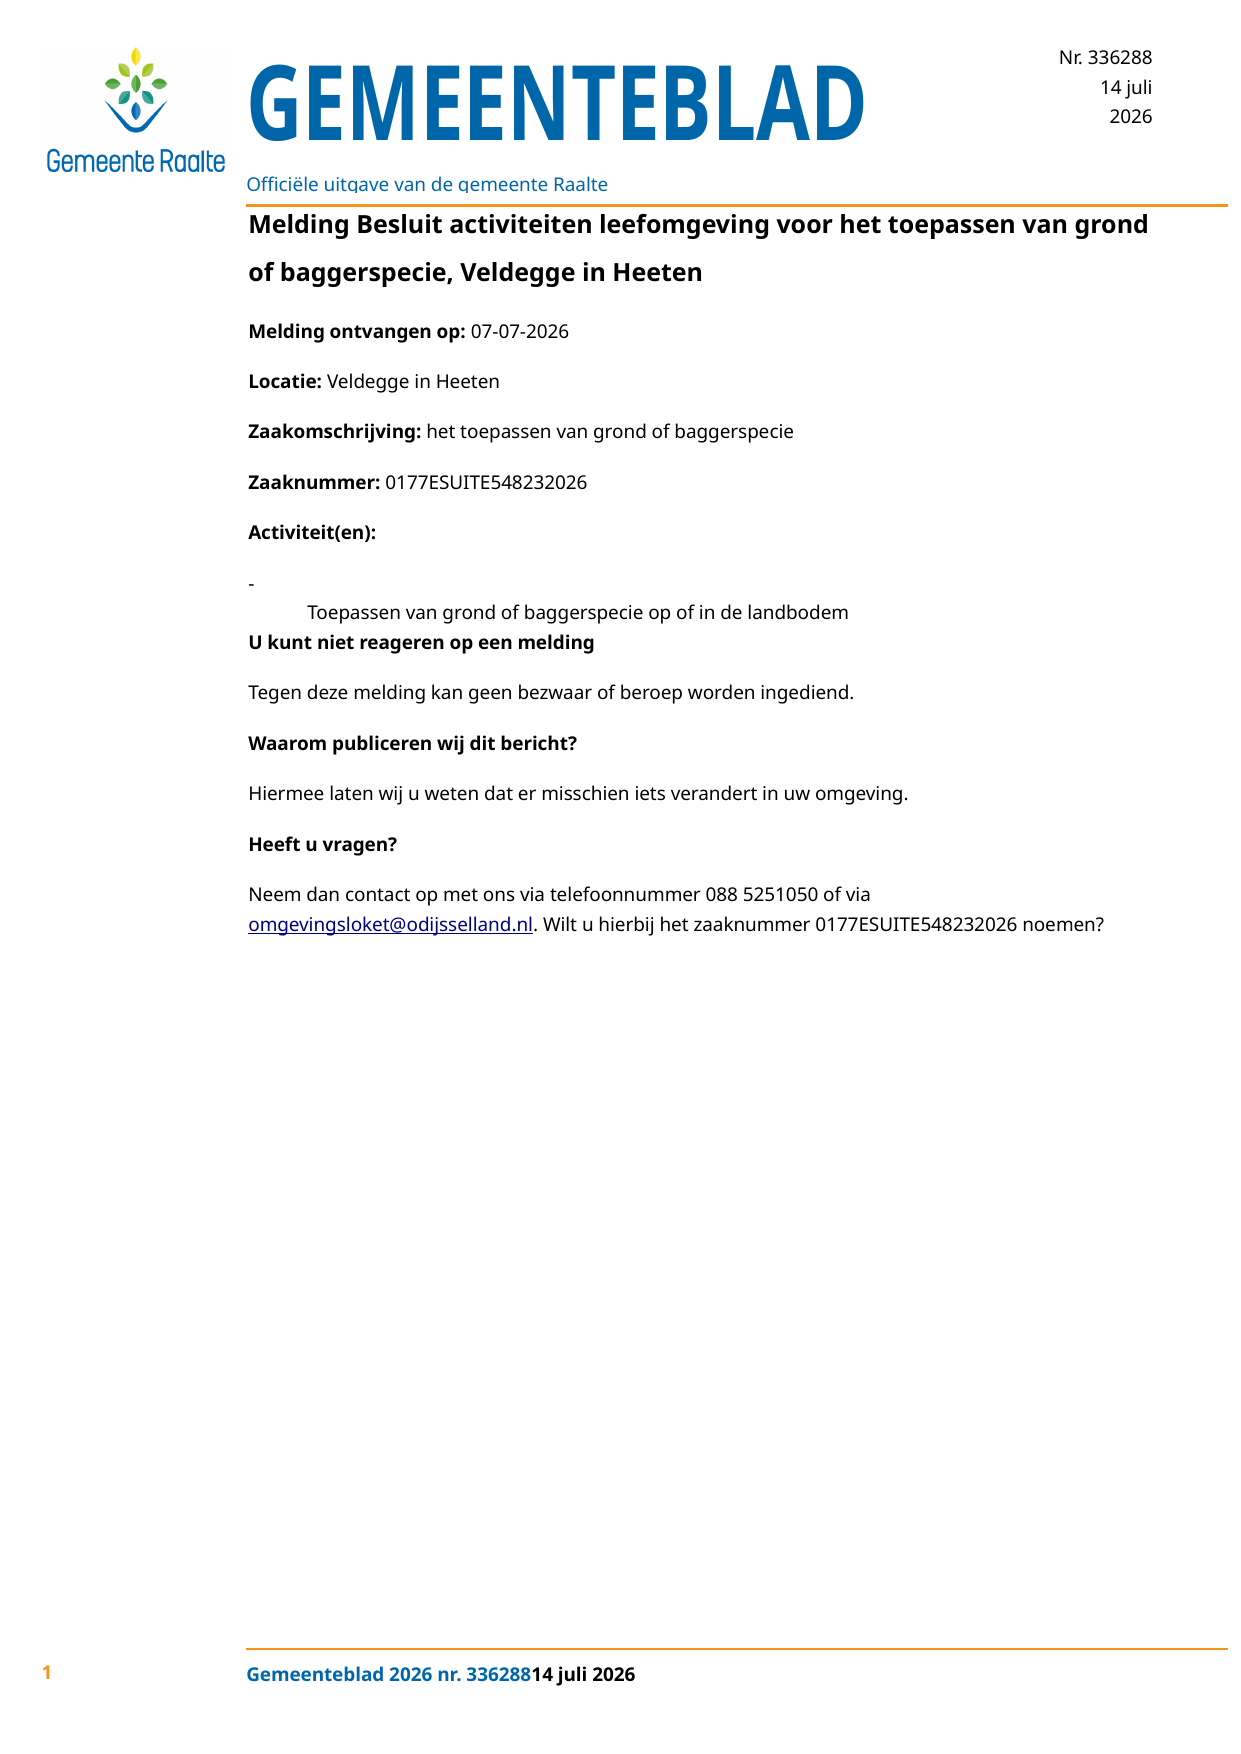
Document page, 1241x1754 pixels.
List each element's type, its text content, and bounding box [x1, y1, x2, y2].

text Activiteit(en): [248, 519, 1152, 545]
text Tegen deze melding kan geen bezwaar of beroep worden ingediend. [248, 679, 1152, 705]
text Zaaknummer: 0177ESUITE548232026 [248, 469, 1152, 495]
picture [41, 47, 231, 172]
text Locatie: Veldegge in Heeten [248, 368, 1152, 394]
text U kunt niet reageren op een melding [248, 629, 1152, 655]
text Neem dan contact op met ons via telefoonnummer 088 5251050 of via omgevingsloket@odijsselland.nl. Wilt u hierbij het zaaknummer 0177ESUITE548232026 noemen? [248, 881, 1152, 937]
list Toepassen van grond of baggerspecie op of in de landbodem [248, 599, 1152, 625]
text Melding ontvangen op: 07-07-2026 [248, 318, 1152, 344]
text Zaakomschrijving: het toepassen van grond of baggerspecie [248, 419, 1152, 444]
text Heeft u vragen? [248, 831, 1152, 857]
text Hiermee laten wij u weten dat er misschien iets verandert in uw omgeving. [248, 780, 1152, 806]
text Melding Besluit activiteiten leefomgeving voor het toepassen van grond of baggerspecie, Veldegge in Heeten [248, 207, 1152, 288]
text Waarom publiceren wij dit bericht? [248, 730, 1152, 756]
